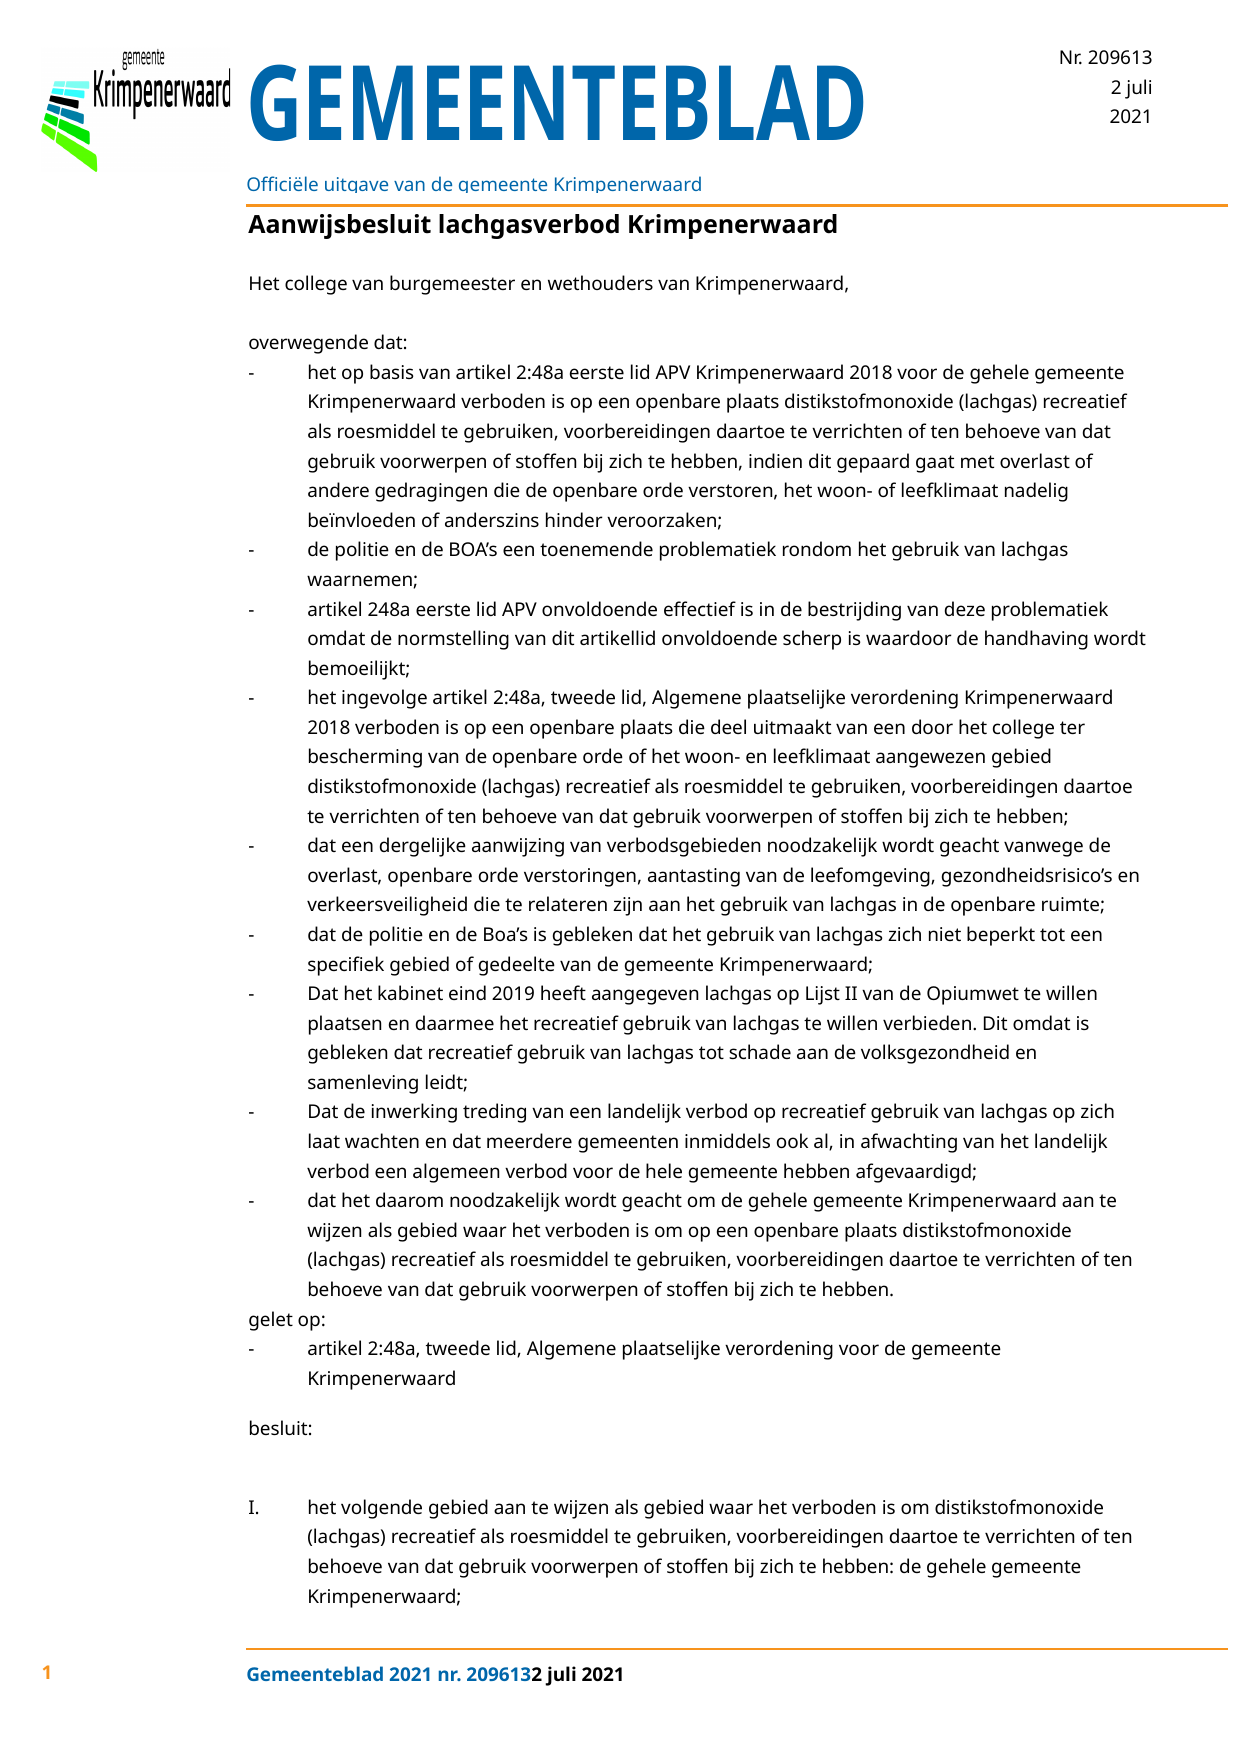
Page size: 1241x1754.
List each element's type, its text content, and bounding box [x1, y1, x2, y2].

list dat de politie en de Boa’s is gebleken dat het gebruik van lachgas zich niet beperkt tot een specifiek gebied of gedeelte van de gemeente Krimpenerwaard; [248, 921, 1152, 976]
list dat een dergelijke aanwijzing van verbodsgebieden noodzakelijk wordt geacht vanwege de overlast, openbare orde verstoringen, aantasting van de leefomgeving, gezondheidsrisico’s en verkeersveiligheid die te relateren zijn aan het gebruik van lachgas in de openbare ruimte; [248, 832, 1152, 917]
text Aanwijsbesluit lachgasverbod Krimpenerwaard [248, 207, 1152, 241]
text gelet op: [248, 1306, 1152, 1331]
list dat het daarom noodzakelijk wordt geacht om de gehele gemeente Krimpenerwaard aan te wijzen als gebied waar het verboden is om op een openbare plaats distikstofmonoxide (lachgas) recreatief als roesmiddel te gebruiken, voorbereidingen daartoe te verrichten of ten behoeve van dat gebruik voorwerpen of stoffen bij zich te hebben. [248, 1187, 1152, 1302]
list artikel 2:48a, tweede lid, Algemene plaatselijke verordening voor de gemeente Krimpenerwaard [248, 1335, 1152, 1391]
list Dat de inwerking treding van een landelijk verbod op recreatief gebruik van lachgas op zich laat wachten en dat meerdere gemeenten inmiddels ook al, in afwachting van het landelijk verbod een algemeen verbod voor de hele gemeente hebben afgevaardigd; [248, 1099, 1152, 1183]
picture [41, 47, 231, 172]
list het volgende gebied aan te wijzen als gebied waar het verboden is om distikstofmonoxide (lachgas) recreatief als roesmiddel te gebruiken, voorbereidingen daartoe te verrichten of ten behoeve van dat gebruik voorwerpen of stoffen bij zich te hebben: de gehele gemeente Krimpenerwaard; [248, 1494, 1152, 1608]
list Dat het kabinet eind 2019 heeft aangegeven lachgas op Lijst II van de Opiumwet te willen plaatsen en daarmee het recreatief gebruik van lachgas te willen verbieden. Dit omdat is gebleken dat recreatief gebruik van lachgas tot schade aan de volksgezondheid en samenleving leidt; [248, 980, 1152, 1095]
list de politie en de BOA’s een toenemende problematiek rondom het gebruik van lachgas waarnemen; [248, 537, 1152, 592]
text Het college van burgemeester en wethouders van Krimpenerwaard, [248, 270, 1152, 296]
list artikel 248a eerste lid APV onvoldoende effectief is in de bestrijding van deze problematiek omdat de normstelling van dit artikellid onvoldoende scherp is waardoor de handhaving wordt bemoeilijkt; [248, 596, 1152, 681]
list het op basis van artikel 2:48a eerste lid APV Krimpenerwaard 2018 voor de gehele gemeente Krimpenerwaard verboden is op een openbare plaats distikstofmonoxide (lachgas) recreatief als roesmiddel te gebruiken, voorbereidingen daartoe te verrichten of ten behoeve van dat gebruik voorwerpen of stoffen bij zich te hebben, indien dit gepaard gaat met overlast of andere gedragingen die de openbare orde verstoren, het woon- of leefklimaat nadelig beïnvloeden of anderszins hinder veroorzaken; [248, 359, 1152, 533]
list het ingevolge artikel 2:48a, tweede lid, Algemene plaatselijke verordening Krimpenerwaard 2018 verboden is op een openbare plaats die deel uitmaakt van een door het college ter bescherming van de openbare orde of het woon- en leefklimaat aangewezen gebied distikstofmonoxide (lachgas) recreatief als roesmiddel te gebruiken, voorbereidingen daartoe te verrichten of ten behoeve van dat gebruik voorwerpen of stoffen bij zich te hebben; [248, 684, 1152, 828]
text overwegende dat: [248, 329, 1152, 355]
text besluit: [248, 1415, 1152, 1441]
